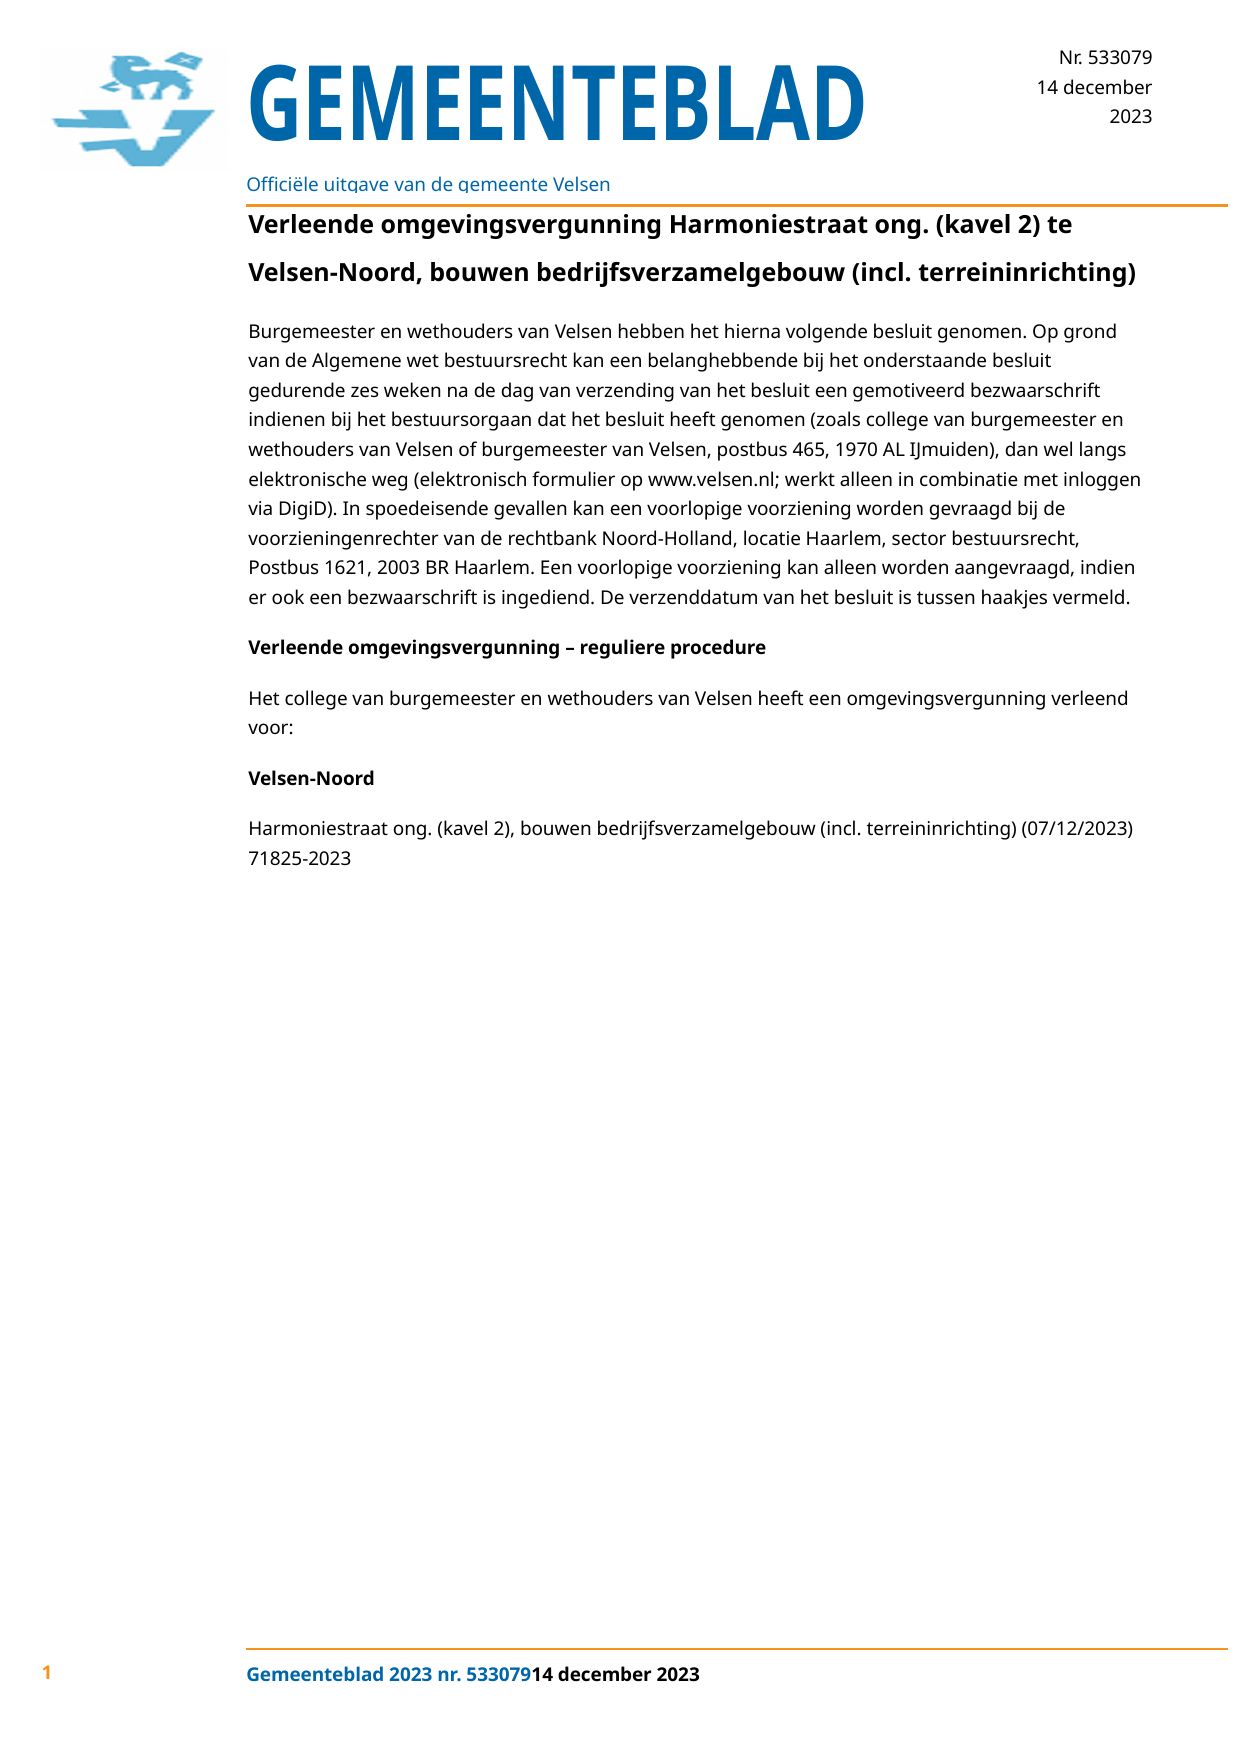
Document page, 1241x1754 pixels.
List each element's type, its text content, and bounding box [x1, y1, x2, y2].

picture [41, 47, 231, 172]
text Harmoniestraat ong. (kavel 2), bouwen bedrijfsverzamelgebouw (incl. terreininrichting) (07/12/2023) 71825-2023 [248, 815, 1152, 871]
text Verleende omgevingsvergunning – reguliere procedure [248, 634, 1152, 660]
text Velsen-Noord [248, 765, 1152, 791]
text Burgemeester en wethouders van Velsen hebben het hierna volgende besluit genomen. Op grond van de Algemene wet bestuursrecht kan een belanghebbende bij het onderstaande besluit gedurende zes weken na de dag van verzending van het besluit een gemotiveerd bezwaarschrift indienen bij het bestuursorgaan dat het besluit heeft genomen (zoals college van burgemeester en wethouders van Velsen of burgemeester van Velsen, postbus 465, 1970 AL IJmuiden), dan wel langs elektronische weg (elektronisch formulier op www.velsen.nl; werkt alleen in combinatie met inloggen via DigiD). In spoedeisende gevallen kan een voorlopige voorziening worden gevraagd bij de voorzieningenrechter van de rechtbank Noord-Holland, locatie Haarlem, sector bestuursrecht, Postbus 1621, 2003 BR Haarlem. Een voorlopige voorziening kan alleen worden aangevraagd, indien er ook een bezwaarschrift is ingediend. De verzenddatum van het besluit is tussen haakjes vermeld. [248, 318, 1152, 610]
text Verleende omgevingsvergunning Harmoniestraat ong. (kavel 2) te Velsen-Noord, bouwen bedrijfsverzamelgebouw (incl. terreininrichting) [248, 207, 1152, 288]
text Het college van burgemeester en wethouders van Velsen heeft een omgevingsvergunning verleend voor: [248, 685, 1152, 740]
